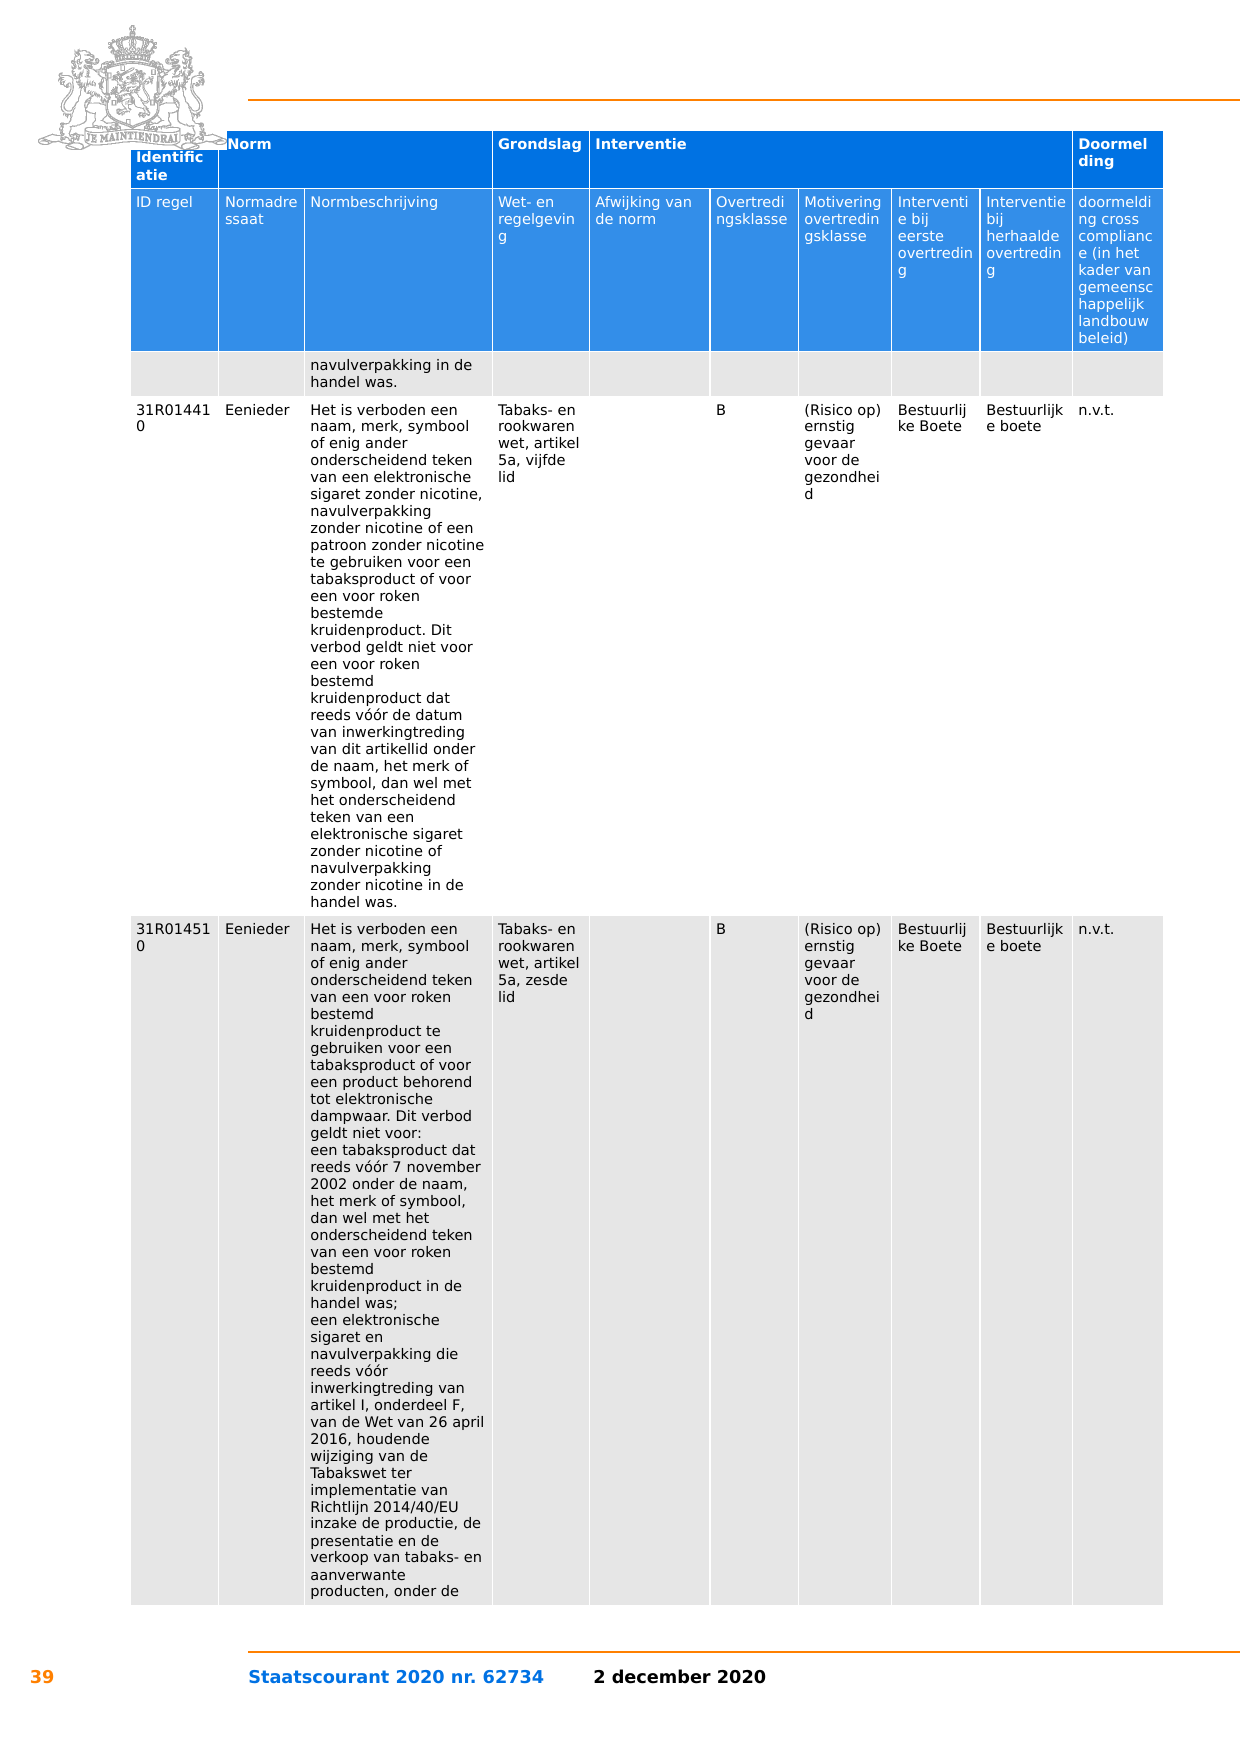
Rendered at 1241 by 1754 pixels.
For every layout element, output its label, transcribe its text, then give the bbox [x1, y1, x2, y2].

table_cell [590, 352, 709, 396]
table_cell [1073, 352, 1163, 396]
table_cell Wet- en regelgeving [493, 189, 589, 351]
table_cell 31R014510 [131, 916, 218, 1605]
table_cell Interventie bij eerste overtreding [892, 189, 979, 351]
table_cell Interventie bij herhaalde overtreding [981, 189, 1072, 351]
table_cell [892, 352, 979, 396]
table_header Doormelding [1073, 131, 1163, 188]
table_cell Afwijking van de norm [590, 189, 709, 351]
table_cell ID regel [131, 189, 218, 351]
table_header Identificatie [131, 150, 218, 188]
table_cell Bestuurlijke Boete [892, 916, 979, 1605]
table_header Norm [219, 131, 492, 188]
table_cell [131, 352, 218, 396]
table_cell Tabaks- en rookwarenwet, artikel 5a, vijfde lid [493, 397, 589, 915]
table_cell Eenieder [219, 397, 304, 915]
table_cell Bestuurlijke Boete [892, 397, 979, 915]
table_cell 31R014410 [131, 397, 218, 915]
table_cell [799, 352, 891, 396]
table_cell n.v.t. [1073, 916, 1163, 1605]
table_cell [590, 916, 709, 1605]
table_cell n.v.t. [1073, 397, 1163, 915]
table_cell Het is verboden een naam, merk, symbool of enig ander onderscheidend teken van een elektronische sigaret zonder nicotine, navulverpakking zonder nicotine of een patroon zonder nicotine te gebruiken voor een tabaksproduct of voor een voor roken bestemde kruidenproduct. Dit verbod geldt niet voor een voor roken bestemd kruidenproduct dat reeds vóór de datum van inwerkingtreding van dit artikellid onder de naam, het merk of symbool, dan wel met het onderscheidend teken van een elektronische sigaret zonder nicotine of navulverpakking zonder nicotine in de handel was. [305, 397, 492, 915]
table_cell Tabaks- en rookwarenwet, artikel 5a, zesde lid [493, 916, 589, 1605]
picture [38, 25, 227, 150]
table_cell [981, 352, 1072, 396]
table_cell [590, 397, 709, 915]
table_cell Eenieder [219, 916, 304, 1605]
table_header Interventie [590, 131, 1072, 188]
table_cell Normadressaat [219, 189, 304, 351]
table_cell B [711, 916, 798, 1605]
table_cell (Risico op) ernstig gevaar voor de gezondheid [799, 397, 891, 915]
table_cell Bestuurlijke boete [981, 397, 1072, 915]
table_cell B [711, 397, 798, 915]
table_cell [493, 352, 589, 396]
table_header Grondslag [493, 131, 589, 188]
table_cell Normbeschrijving [305, 189, 492, 351]
table_cell Overtredingsklasse [711, 189, 798, 351]
table_cell (Risico op) ernstig gevaar voor de gezondheid [799, 916, 891, 1605]
table_cell Het is verboden een naam, merk, symbool of enig ander onderscheidend teken van een voor roken bestemd kruidenproduct te gebruiken voor een tabaksproduct of voor een product behorend tot elektronische dampwaar. Dit verbod geldt niet voor: een tabaksproduct dat reeds vóór 7 november 2002 onder de naam, het merk of symbool, dan wel met het onderscheidend teken van een voor roken bestemd kruidenproduct in de handel was; een elektronische sigaret en navulverpakking die reeds vóór inwerkingtreding van artikel I, onderdeel F, van de Wet van 26 april 2016, houdende wijziging van de Tabakswet ter implementatie van Richtlijn 2014/40/EU inzake de productie, de presentatie en de verkoop van tabaks- en aanverwante producten, onder de [305, 916, 492, 1605]
table_cell Motivering overtredingsklasse [799, 189, 891, 351]
table_cell navulverpakking in de handel was. [305, 352, 492, 396]
table_cell [219, 352, 304, 396]
table_cell Bestuurlijke boete [981, 916, 1072, 1605]
table_cell doormelding cross compliance (in het kader van gemeenschappelijk landbouwbeleid) [1073, 189, 1163, 351]
table_cell [711, 352, 798, 396]
